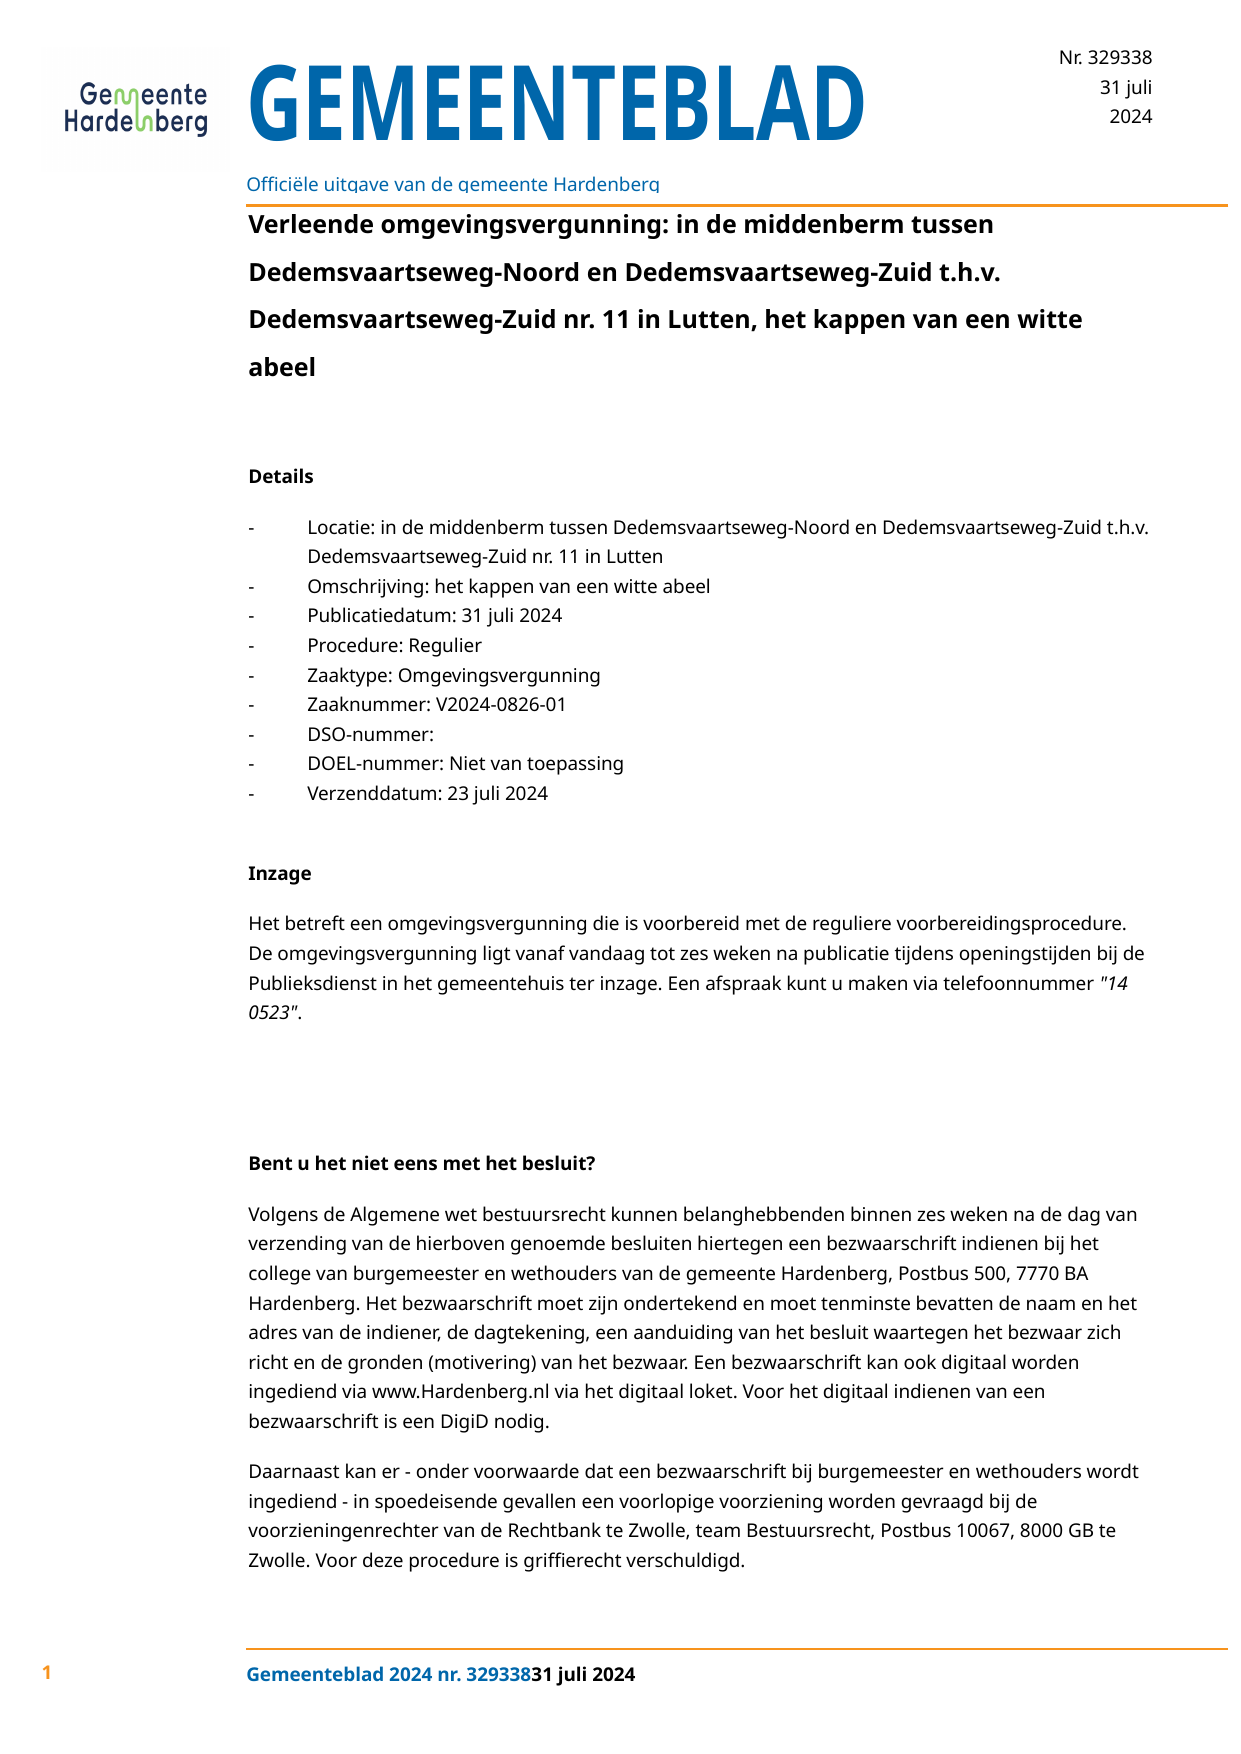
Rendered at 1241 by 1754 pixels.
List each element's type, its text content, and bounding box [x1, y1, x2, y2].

list Publicatiedatum: 31 juli 2024 [248, 603, 1152, 628]
list Verzenddatum: 23 juli 2024 [248, 780, 1152, 806]
list Zaaknummer: V2024-0826-01 [248, 691, 1152, 717]
text Inzage [248, 860, 1152, 886]
picture [41, 47, 231, 172]
text Details [248, 463, 1152, 489]
text Bent u het niet eens met het besluit? [248, 1151, 1152, 1176]
list Omschrijving: het kappen van een witte abeel [248, 573, 1152, 599]
list DOEL-nummer: Niet van toepassing [248, 751, 1152, 776]
text Volgens de Algemene wet bestuursrecht kunnen belanghebbenden binnen zes weken na de dag van verzending van de hierboven genoemde besluiten hiertegen een bezwaarschrift indienen bij het college van burgemeester en wethouders van de gemeente Hardenberg, Postbus 500, 7770 BA Hardenberg. Het bezwaarschrift moet zijn ondertekend en moet tenminste bevatten de naam en het adres van de indiener, de dagtekening, een aanduiding van het besluit waartegen het bezwaar zich richt en de gronden (motivering) van het bezwaar. Een bezwaarschrift kan ook digitaal worden ingediend via www.Hardenberg.nl via het digitaal loket. Voor het digitaal indienen van een bezwaarschrift is een DigiD nodig. [248, 1201, 1152, 1434]
text Het betreft een omgevingsvergunning die is voorbereid met de reguliere voorbereidingsprocedure. De omgevingsvergunning ligt vanaf vandaag tot zes weken na publicatie tijdens openingstijden bij de Publieksdienst in het gemeentehuis ter inzage. Een afspraak kunt u maken via telefoonnummer "14 0523". [248, 911, 1152, 1025]
list Zaaktype: Omgevingsvergunning [248, 662, 1152, 688]
list DSO-nummer: [248, 721, 1152, 747]
text Daarnaast kan er - onder voorwaarde dat een bezwaarschrift bij burgemeester en wethouders wordt ingediend - in spoedeisende gevallen een voorlopige voorziening worden gevraagd bij de voorzieningenrechter van de Rechtbank te Zwolle, team Bestuursrecht, Postbus 10067, 8000 GB te Zwolle. Voor deze procedure is griffierecht verschuldigd. [248, 1458, 1152, 1573]
text Verleende omgevingsvergunning: in de middenberm tussen Dedemsvaartseweg-Noord en Dedemsvaartseweg-Zuid t.h.v. Dedemsvaartseweg-Zuid nr. 11 in Lutten, het kappen van een witte abeel [248, 207, 1152, 384]
list Procedure: Regulier [248, 632, 1152, 658]
list Locatie: in de middenberm tussen Dedemsvaartseweg-Noord en Dedemsvaartseweg-Zuid t.h.v. Dedemsvaartseweg-Zuid nr. 11 in Lutten [248, 514, 1152, 569]
